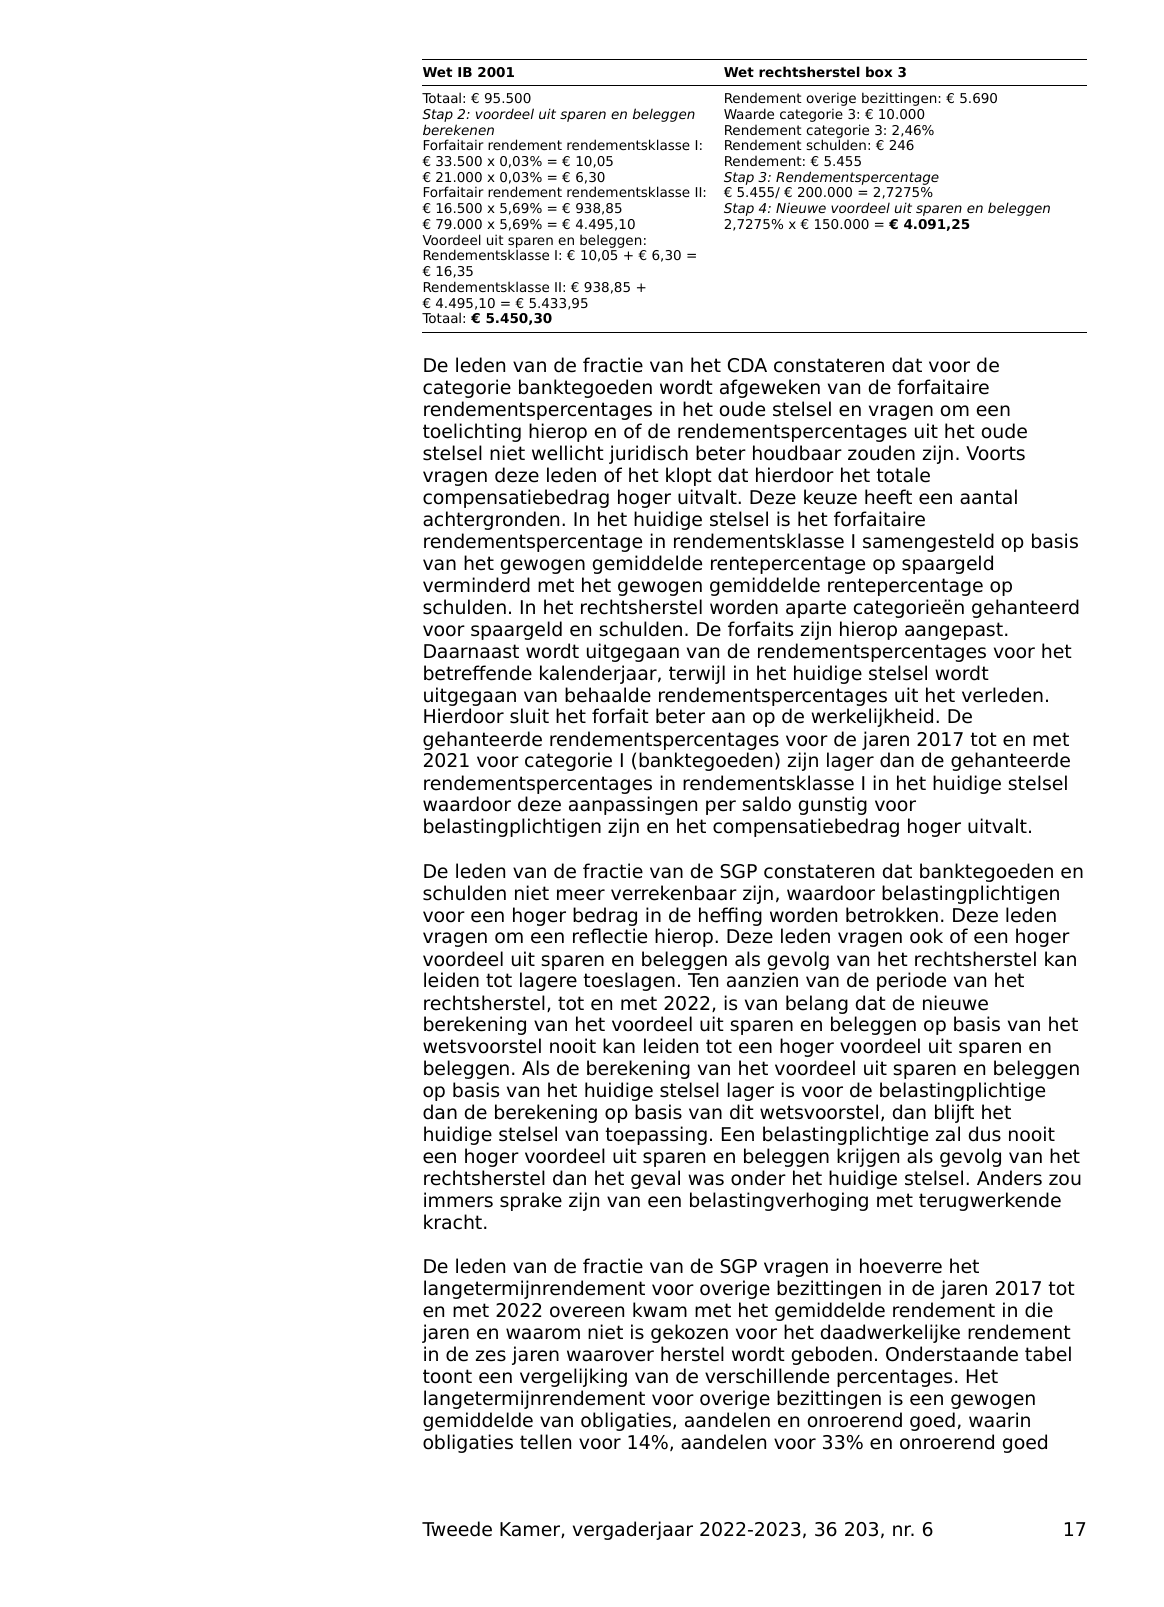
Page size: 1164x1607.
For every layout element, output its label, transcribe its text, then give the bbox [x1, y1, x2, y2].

table_header Wet rechtsherstel box 3 [718, 60, 1087, 85]
text De leden van de fractie van de SGP constateren dat banktegoeden en schulden niet meer verrekenbaar zijn, waardoor belastingplichtigen voor een hoger bedrag in de heffing worden betrokken. Deze leden vragen om een reflectie hierop. Deze leden vragen ook of een hoger voordeel uit sparen en beleggen als gevolg van het rechtsherstel kan leiden tot lagere toeslagen. Ten aanzien van de periode van het rechtsherstel, tot en met 2022, is van belang dat de nieuwe berekening van het voordeel uit sparen en beleggen op basis van het wetsvoorstel nooit kan leiden tot een hoger voordeel uit sparen en beleggen. Als de berekening van het voordeel uit sparen en beleggen op basis van het huidige stelsel lager is voor de belastingplichtige dan de berekening op basis van dit wetsvoorstel, dan blijft het huidige stelsel van toepassing. Een belastingplichtige zal dus nooit een hoger voordeel uit sparen en beleggen krijgen als gevolg van het rechtsherstel dan het geval was onder het huidige stelsel. Anders zou immers sprake zijn van een belastingverhoging met terugwerkende kracht. [422, 861, 1087, 1234]
table_header Wet IB 2001 [422, 60, 717, 85]
table_cell Totaal: € 95.500 Stap 2: voordeel uit sparen en beleggen berekenen Forfaitair rendement rendementsklasse I: € 33.500 x 0,03% = € 10,05 € 21.000 x 0,03% = € 6,30 Forfaitair rendement rendementsklasse II: € 16.500 x 5,69% = € 938,85 € 79.000 x 5,69% = € 4.495,10 Voordeel uit sparen en beleggen: Rendementsklasse I: € 10,05 + € 6,30 = € 16,35 Rendementsklasse II: € 938,85 + € 4.495,10 = € 5.433,95 Totaal: € 5.450,30 [422, 86, 717, 332]
table_cell Rendement overige bezittingen: € 5.690 Waarde categorie 3: € 10.000 Rendement categorie 3: 2,46% Rendement schulden: € 246 Rendement: € 5.455 Stap 3: Rendementspercentage € 5.455/ € 200.000 = 2,7275% Stap 4: Nieuwe voordeel uit sparen en beleggen 2,7275% x € 150.000 = € 4.091,25 [718, 86, 1087, 332]
text De leden van de fractie van het CDA constateren dat voor de categorie banktegoeden wordt afgeweken van de forfaitaire rendementspercentages in het oude stelsel en vragen om een toelichting hierop en of de rendementspercentages uit het oude stelsel niet wellicht juridisch beter houdbaar zouden zijn. Voorts vragen deze leden of het klopt dat hierdoor het totale compensatiebedrag hoger uitvalt. Deze keuze heeft een aantal achtergronden. In het huidige stelsel is het forfaitaire rendementspercentage in rendementsklasse I samengesteld op basis van het gewogen gemiddelde rentepercentage op spaargeld verminderd met het gewogen gemiddelde rentepercentage op schulden. In het rechtsherstel worden aparte categorieën gehanteerd voor spaargeld en schulden. De forfaits zijn hierop aangepast. Daarnaast wordt uitgegaan van de rendementspercentages voor het betreffende kalenderjaar, terwijl in het huidige stelsel wordt uitgegaan van behaalde rendementspercentages uit het verleden. Hierdoor sluit het forfait beter aan op de werkelijkheid. De gehanteerde rendementspercentages voor de jaren 2017 tot en met 2021 voor categorie I (banktegoeden) zijn lager dan de gehanteerde rendementspercentages in rendementsklasse I in het huidige stelsel waardoor deze aanpassingen per saldo gunstig voor belastingplichtigen zijn en het compensatiebedrag hoger uitvalt. [422, 355, 1087, 838]
text De leden van de fractie van de SGP vragen in hoeverre het langetermijnrendement voor overige bezittingen in de jaren 2017 tot en met 2022 overeen kwam met het gemiddelde rendement in die jaren en waarom niet is gekozen voor het daadwerkelijke rendement in de zes jaren waarover herstel wordt geboden. Onderstaande tabel toont een vergelijking van de verschillende percentages. Het langetermijnrendement voor overige bezittingen is een gewogen gemiddelde van obligaties, aandelen en onroerend goed, waarin obligaties tellen voor 14%, aandelen voor 33% en onroerend goed [422, 1256, 1087, 1454]
